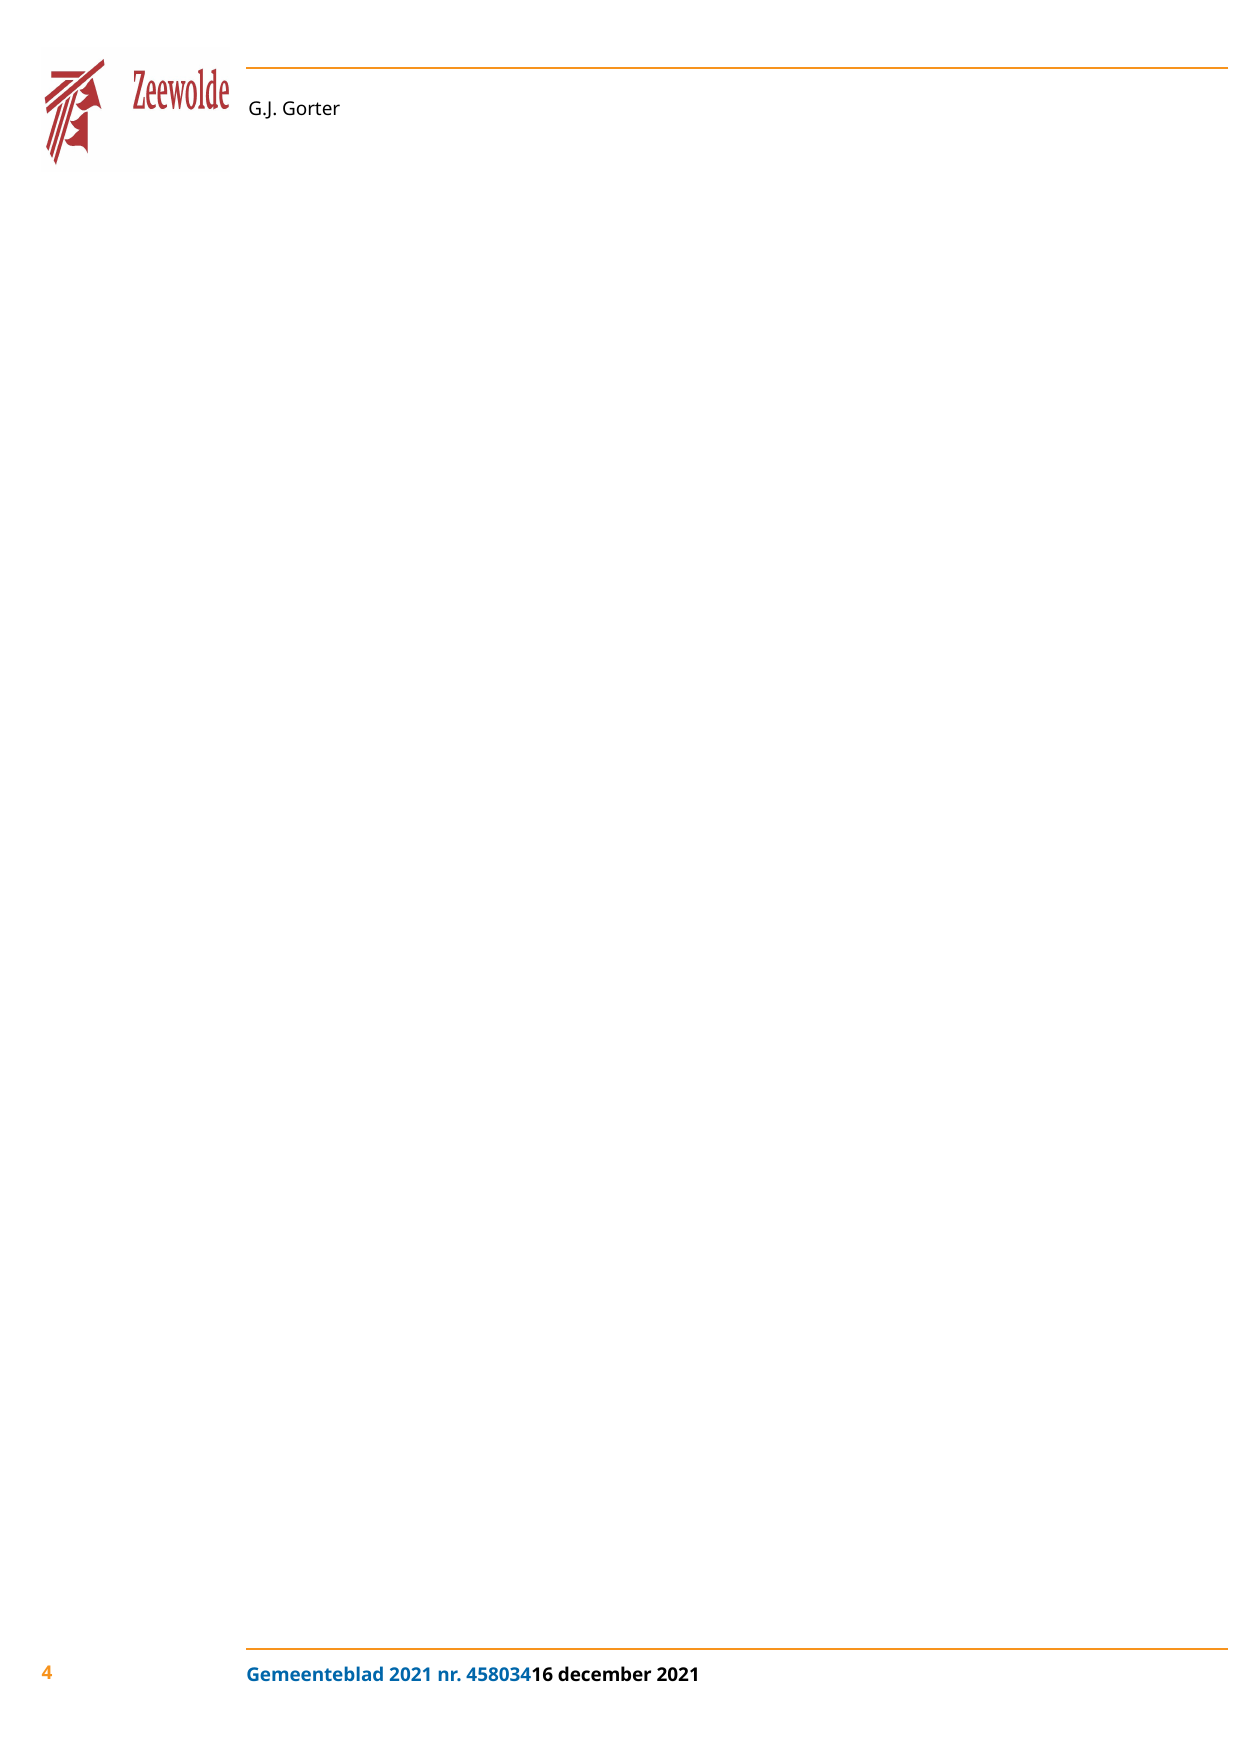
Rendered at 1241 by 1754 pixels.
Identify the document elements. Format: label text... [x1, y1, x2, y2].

picture [41, 47, 231, 172]
text G.J. Gorter [248, 95, 1152, 121]
